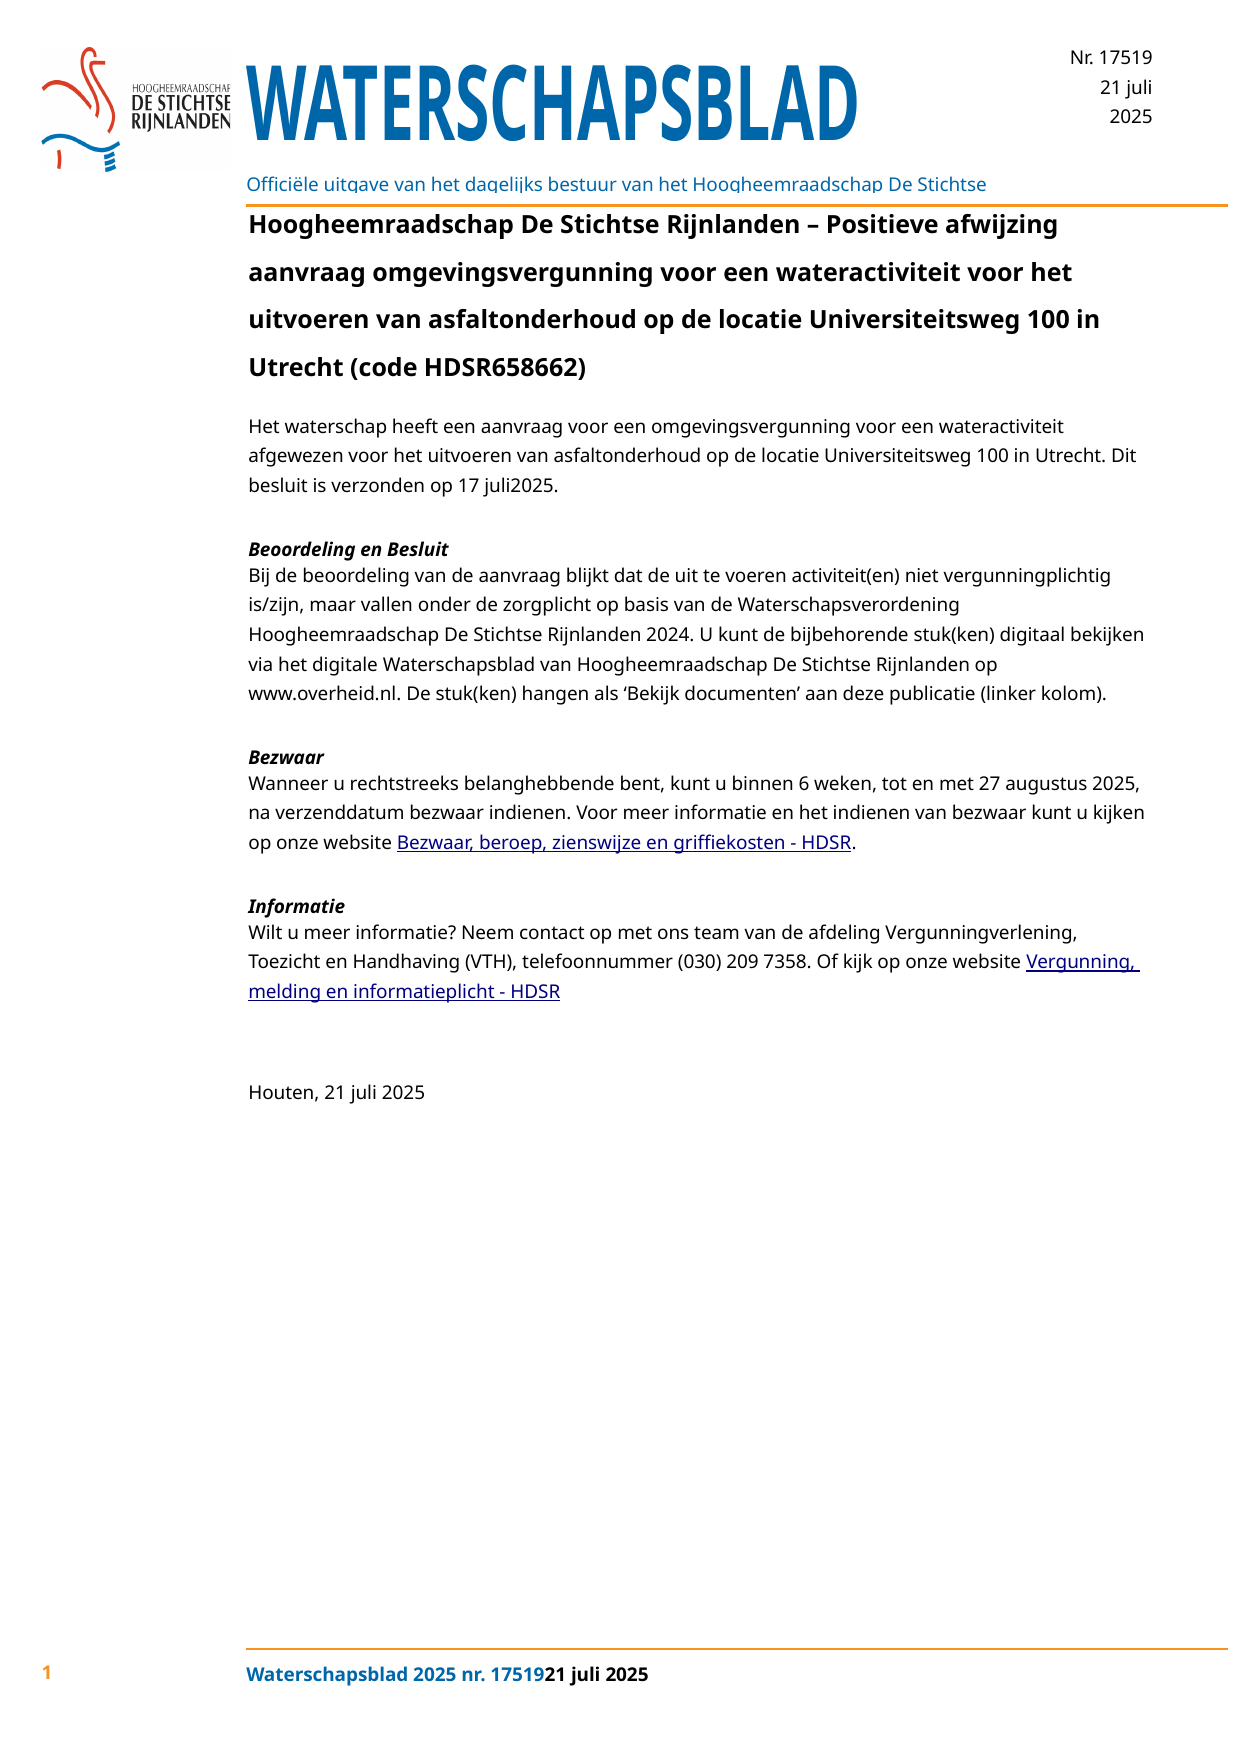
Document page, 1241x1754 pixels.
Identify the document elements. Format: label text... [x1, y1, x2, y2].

text Houten, 21 juli 2025 [248, 1079, 1152, 1104]
text Informatie [248, 893, 1152, 919]
text Beoordeling en Besluit [248, 536, 1152, 562]
text Bezwaar [248, 744, 1152, 770]
text Bij de beoordeling van de aanvraag blijkt dat de uit te voeren activiteit(en) niet vergunningplichtig is/zijn, maar vallen onder de zorgplicht op basis van de Waterschapsverordening Hoogheemraadschap De Stichtse Rijnlanden 2024. U kunt de bijbehorende stuk(ken) digitaal bekijken via het digitale Waterschapsblad van Hoogheemraadschap De Stichtse Rijnlanden op www.overheid.nl. De stuk(ken) hangen als ‘Bekijk documenten’ aan deze publicatie (linker kolom). [248, 562, 1152, 706]
text Wanneer u rechtstreeks belanghebbende bent, kunt u binnen 6 weken, tot en met 27 augustus 2025, na verzenddatum bezwaar indienen. Voor meer informatie en het indienen van bezwaar kunt u kijken op onze website Bezwaar, beroep, zienswijze en griffiekosten - HDSR. [248, 770, 1152, 855]
text Wilt u meer informatie? Neem contact op met ons team van de afdeling Vergunningverlening, Toezicht en Handhaving (VTH), telefoonnummer (030) 209 7358. Of kijk op onze website Vergunning, melding en informatieplicht - HDSR [248, 919, 1152, 1004]
text Het waterschap heeft een aanvraag voor een omgevingsvergunning voor een wateractiviteit afgewezen voor het uitvoeren van asfaltonderhoud op de locatie Universiteitsweg 100 in Utrecht. Dit besluit is verzonden op 17 juli2025. [248, 413, 1152, 498]
text Hoogheemraadschap De Stichtse Rijnlanden – Positieve afwijzing aanvraag omgevingsvergunning voor een wateractiviteit voor het uitvoeren van asfaltonderhoud op de locatie Universiteitsweg 100 in Utrecht (code HDSR658662) [248, 207, 1152, 384]
picture [41, 47, 231, 172]
